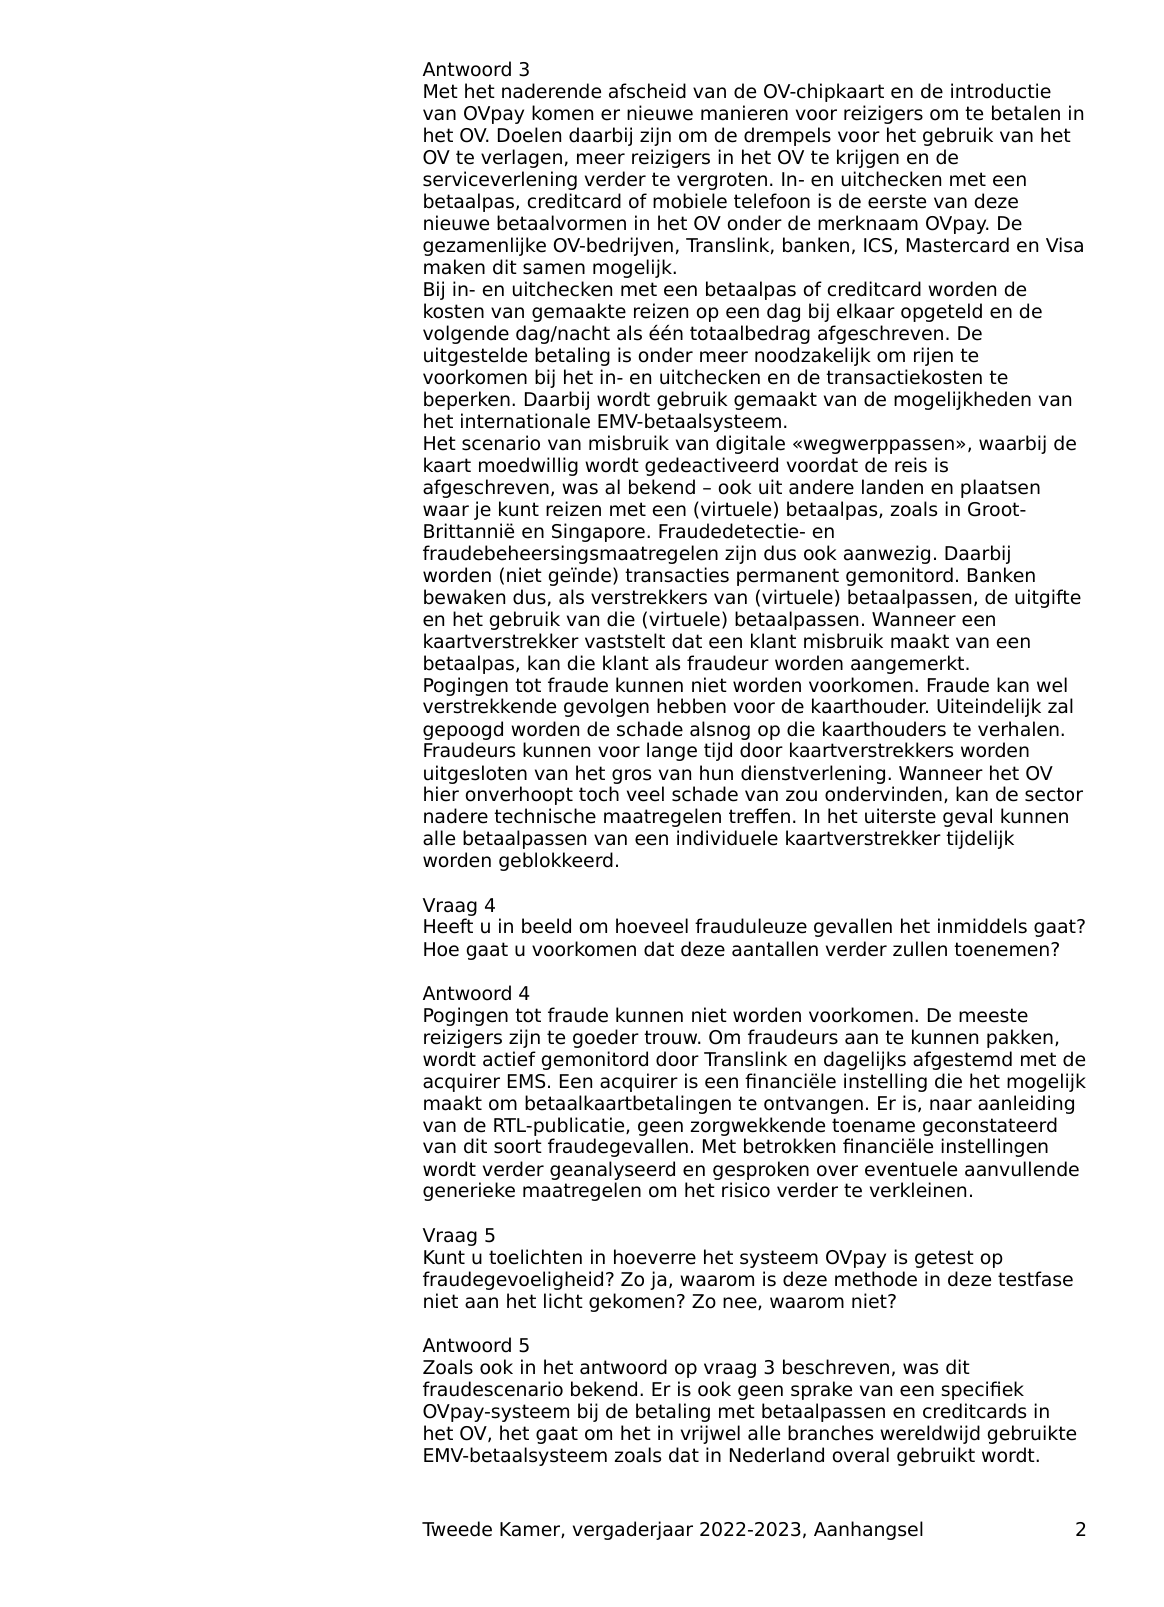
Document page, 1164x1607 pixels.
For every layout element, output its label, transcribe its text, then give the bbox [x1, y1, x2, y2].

text Antwoord 4 [422, 983, 1087, 1004]
text Zoals ook in het antwoord op vraag 3 beschreven, was dit fraudescenario bekend. Er is ook geen sprake van een specifiek OVpay-systeem bij de betaling met betaalpassen en creditcards in het OV, het gaat om het in vrijwel alle branches wereldwijd gebruikte EMV-betaalsysteem zoals dat in Nederland overal gebruikt wordt. [422, 1357, 1087, 1467]
text Kunt u toelichten in hoeverre het systeem OVpay is getest op fraudegevoeligheid? Zo ja, waarom is deze methode in deze testfase niet aan het licht gekomen? Zo nee, waarom niet? [422, 1247, 1087, 1312]
text Antwoord 3 [422, 59, 1087, 81]
text Heeft u in beeld om hoeveel frauduleuze gevallen het inmiddels gaat? Hoe gaat u voorkomen dat deze aantallen verder zullen toenemen? [422, 916, 1087, 960]
text Vraag 4 [422, 894, 1087, 916]
text Met het naderende afscheid van de OV-chipkaart en de introductie van OVpay komen er nieuwe manieren voor reizigers om te betalen in het OV. Doelen daarbij zijn om de drempels voor het gebruik van het OV te verlagen, meer reizigers in het OV te krijgen en de serviceverlening verder te vergroten. In- en uitchecken met een betaalpas, creditcard of mobiele telefoon is de eerste van deze nieuwe betaalvormen in het OV onder de merknaam OVpay. De gezamenlijke OV-bedrijven, Translink, banken, ICS, Mastercard en Visa maken dit samen mogelijk. [422, 81, 1087, 279]
text Antwoord 5 [422, 1335, 1087, 1357]
text Pogingen tot fraude kunnen niet worden voorkomen. Fraude kan wel verstrekkende gevolgen hebben voor de kaarthouder. Uiteindelijk zal gepoogd worden de schade alsnog op die kaarthouders te verhalen. Fraudeurs kunnen voor lange tijd door kaartverstrekkers worden uitgesloten van het gros van hun dienstverlening. Wanneer het OV hier onverhoopt toch veel schade van zou ondervinden, kan de sector nadere technische maatregelen treffen. In het uiterste geval kunnen alle betaalpassen van een individuele kaartverstrekker tijdelijk worden geblokkeerd. [422, 674, 1087, 872]
text Pogingen tot fraude kunnen niet worden voorkomen. De meeste reizigers zijn te goeder trouw. Om fraudeurs aan te kunnen pakken, wordt actief gemonitord door Translink en dagelijks afgestemd met de acquirer EMS. Een acquirer is een financiële instelling die het mogelijk maakt om betaalkaartbetalingen te ontvangen. Er is, naar aanleiding van de RTL-publicatie, geen zorgwekkende toename geconstateerd van dit soort fraudegevallen. Met betrokken financiële instellingen wordt verder geanalyseerd en gesproken over eventuele aanvullende generieke maatregelen om het risico verder te verkleinen. [422, 1004, 1087, 1202]
text Bij in- en uitchecken met een betaalpas of creditcard worden de kosten van gemaakte reizen op een dag bij elkaar opgeteld en de volgende dag/nacht als één totaalbedrag afgeschreven. De uitgestelde betaling is onder meer noodzakelijk om rijen te voorkomen bij het in- en uitchecken en de transactiekosten te beperken. Daarbij wordt gebruik gemaakt van de mogelijkheden van het internationale EMV-betaalsysteem. [422, 279, 1087, 433]
text Het scenario van misbruik van digitale «wegwerppassen», waarbij de kaart moedwillig wordt gedeactiveerd voordat de reis is afgeschreven, was al bekend – ook uit andere landen en plaatsen waar je kunt reizen met een (virtuele) betaalpas, zoals in Groot-Brittannië en Singapore. Fraudedetectie- en fraudebeheersingsmaatregelen zijn dus ook aanwezig. Daarbij worden (niet geïnde) transacties permanent gemonitord. Banken bewaken dus, als verstrekkers van (virtuele) betaalpassen, de uitgifte en het gebruik van die (virtuele) betaalpassen. Wanneer een kaartverstrekker vaststelt dat een klant misbruik maakt van een betaalpas, kan die klant als fraudeur worden aangemerkt. [422, 433, 1087, 674]
text Vraag 5 [422, 1224, 1087, 1247]
